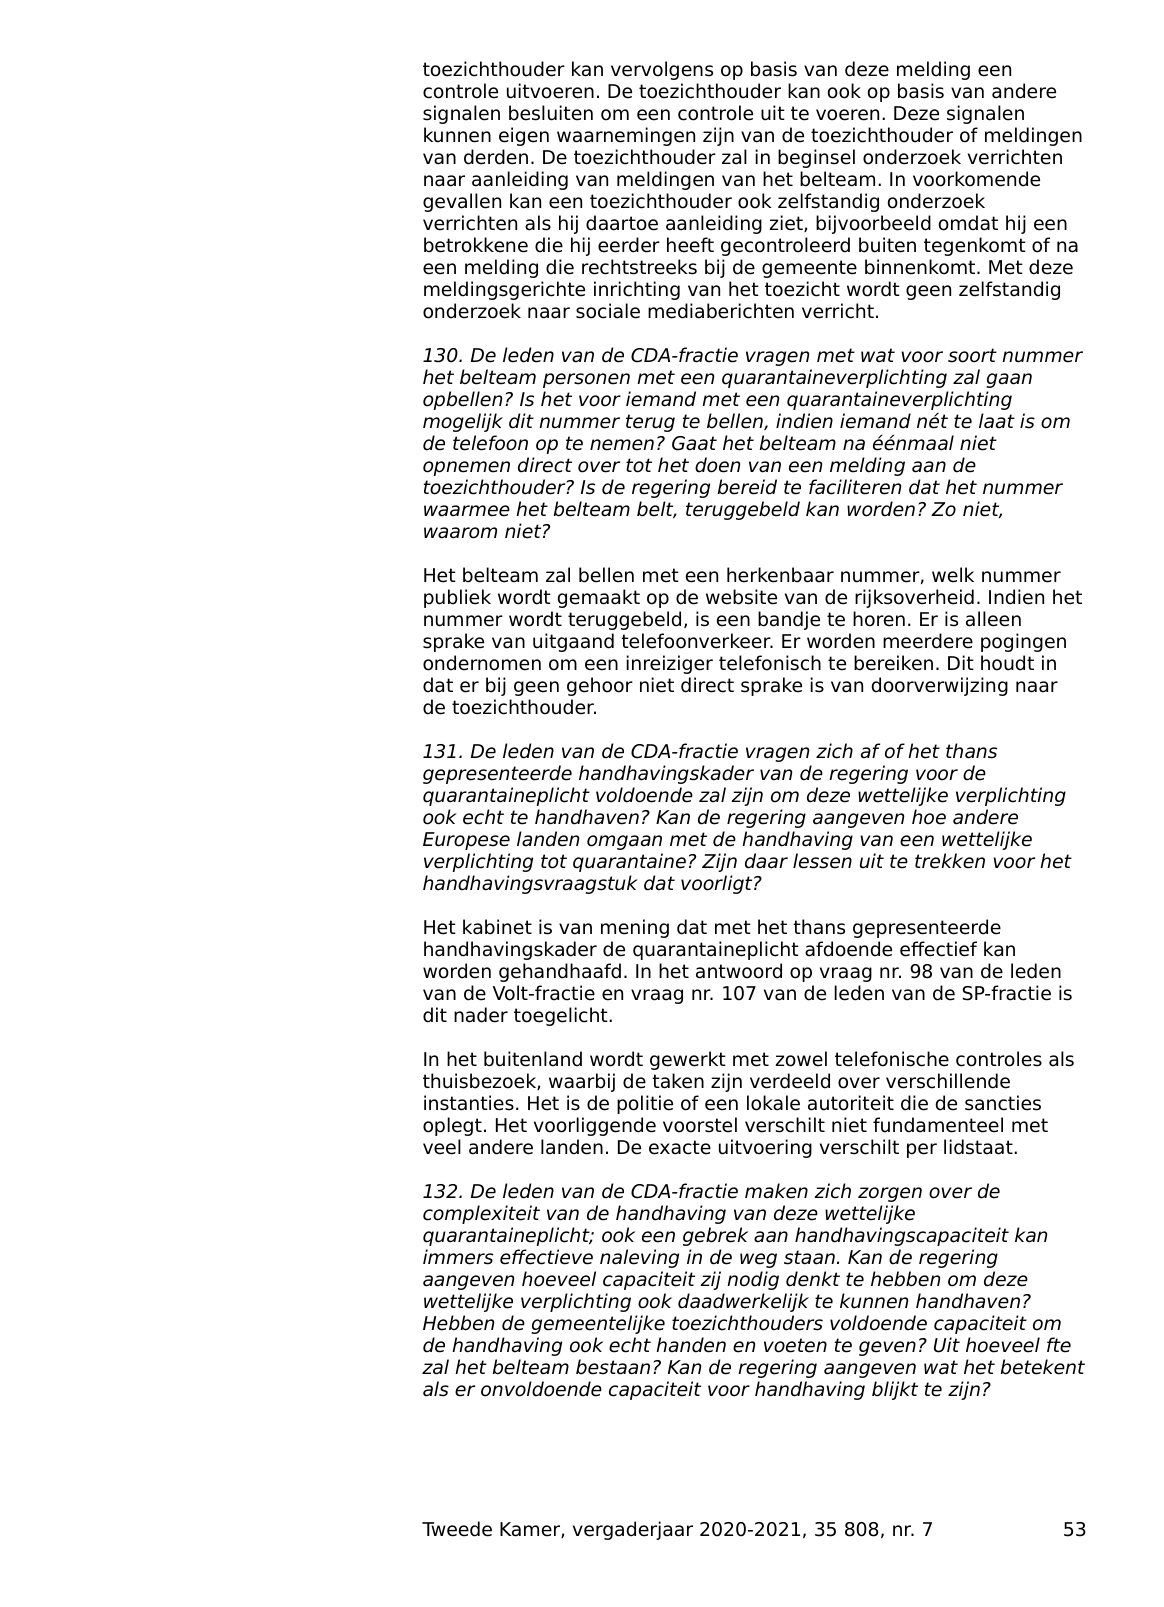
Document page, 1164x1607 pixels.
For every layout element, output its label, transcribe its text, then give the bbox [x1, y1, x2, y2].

text Het kabinet is van mening dat met het thans gepresenteerde handhavingskader de quarantaineplicht afdoende effectief kan worden gehandhaafd. In het antwoord op vraag nr. 98 van de leden van de Volt-fractie en vraag nr. 107 van de leden van de SP-fractie is dit nader toegelicht. [422, 917, 1087, 1027]
text Het belteam zal bellen met een herkenbaar nummer, welk nummer publiek wordt gemaakt op de website van de rijksoverheid. Indien het nummer wordt teruggebeld, is een bandje te horen. Er is alleen sprake van uitgaand telefoonverkeer. Er worden meerdere pogingen ondernomen om een inreiziger telefonisch te bereiken. Dit houdt in dat er bij geen gehoor niet direct sprake is van doorverwijzing naar de toezichthouder. [422, 565, 1087, 719]
text 130. De leden van de CDA-fractie vragen met wat voor soort nummer het belteam personen met een quarantaineverplichting zal gaan opbellen? Is het voor iemand met een quarantaineverplichting mogelijk dit nummer terug te bellen, indien iemand nét te laat is om de telefoon op te nemen? Gaat het belteam na éénmaal niet opnemen direct over tot het doen van een melding aan de toezichthouder? Is de regering bereid te faciliteren dat het nummer waarmee het belteam belt, teruggebeld kan worden? Zo niet, waarom niet? [422, 345, 1087, 543]
text toezichthouder kan vervolgens op basis van deze melding een controle uitvoeren. De toezichthouder kan ook op basis van andere signalen besluiten om een controle uit te voeren. Deze signalen kunnen eigen waarnemingen zijn van de toezichthouder of meldingen van derden. De toezichthouder zal in beginsel onderzoek verrichten naar aanleiding van meldingen van het belteam. In voorkomende gevallen kan een toezichthouder ook zelfstandig onderzoek verrichten als hij daartoe aanleiding ziet, bijvoorbeeld omdat hij een betrokkene die hij eerder heeft gecontroleerd buiten tegenkomt of na een melding die rechtstreeks bij de gemeente binnenkomt. Met deze meldingsgerichte inrichting van het toezicht wordt geen zelfstandig onderzoek naar sociale mediaberichten verricht. [422, 59, 1087, 323]
text In het buitenland wordt gewerkt met zowel telefonische controles als thuisbezoek, waarbij de taken zijn verdeeld over verschillende instanties. Het is de politie of een lokale autoriteit die de sancties oplegt. Het voorliggende voorstel verschilt niet fundamenteel met veel andere landen. De exacte uitvoering verschilt per lidstaat. [422, 1049, 1087, 1159]
text 132. De leden van de CDA-fractie maken zich zorgen over de complexiteit van de handhaving van deze wettelijke quarantaineplicht; ook een gebrek aan handhavingscapaciteit kan immers effectieve naleving in de weg staan. Kan de regering aangeven hoeveel capaciteit zij nodig denkt te hebben om deze wettelijke verplichting ook daadwerkelijk te kunnen handhaven? Hebben de gemeentelijke toezichthouders voldoende capaciteit om de handhaving ook echt handen en voeten te geven? Uit hoeveel fte zal het belteam bestaan? Kan de regering aangeven wat het betekent als er onvoldoende capaciteit voor handhaving blijkt te zijn? [422, 1181, 1087, 1401]
text 131. De leden van de CDA-fractie vragen zich af of het thans gepresenteerde handhavingskader van de regering voor de quarantaineplicht voldoende zal zijn om deze wettelijke verplichting ook echt te handhaven? Kan de regering aangeven hoe andere Europese landen omgaan met de handhaving van een wettelijke verplichting tot quarantaine? Zijn daar lessen uit te trekken voor het handhavingsvraagstuk dat voorligt? [422, 741, 1087, 895]
